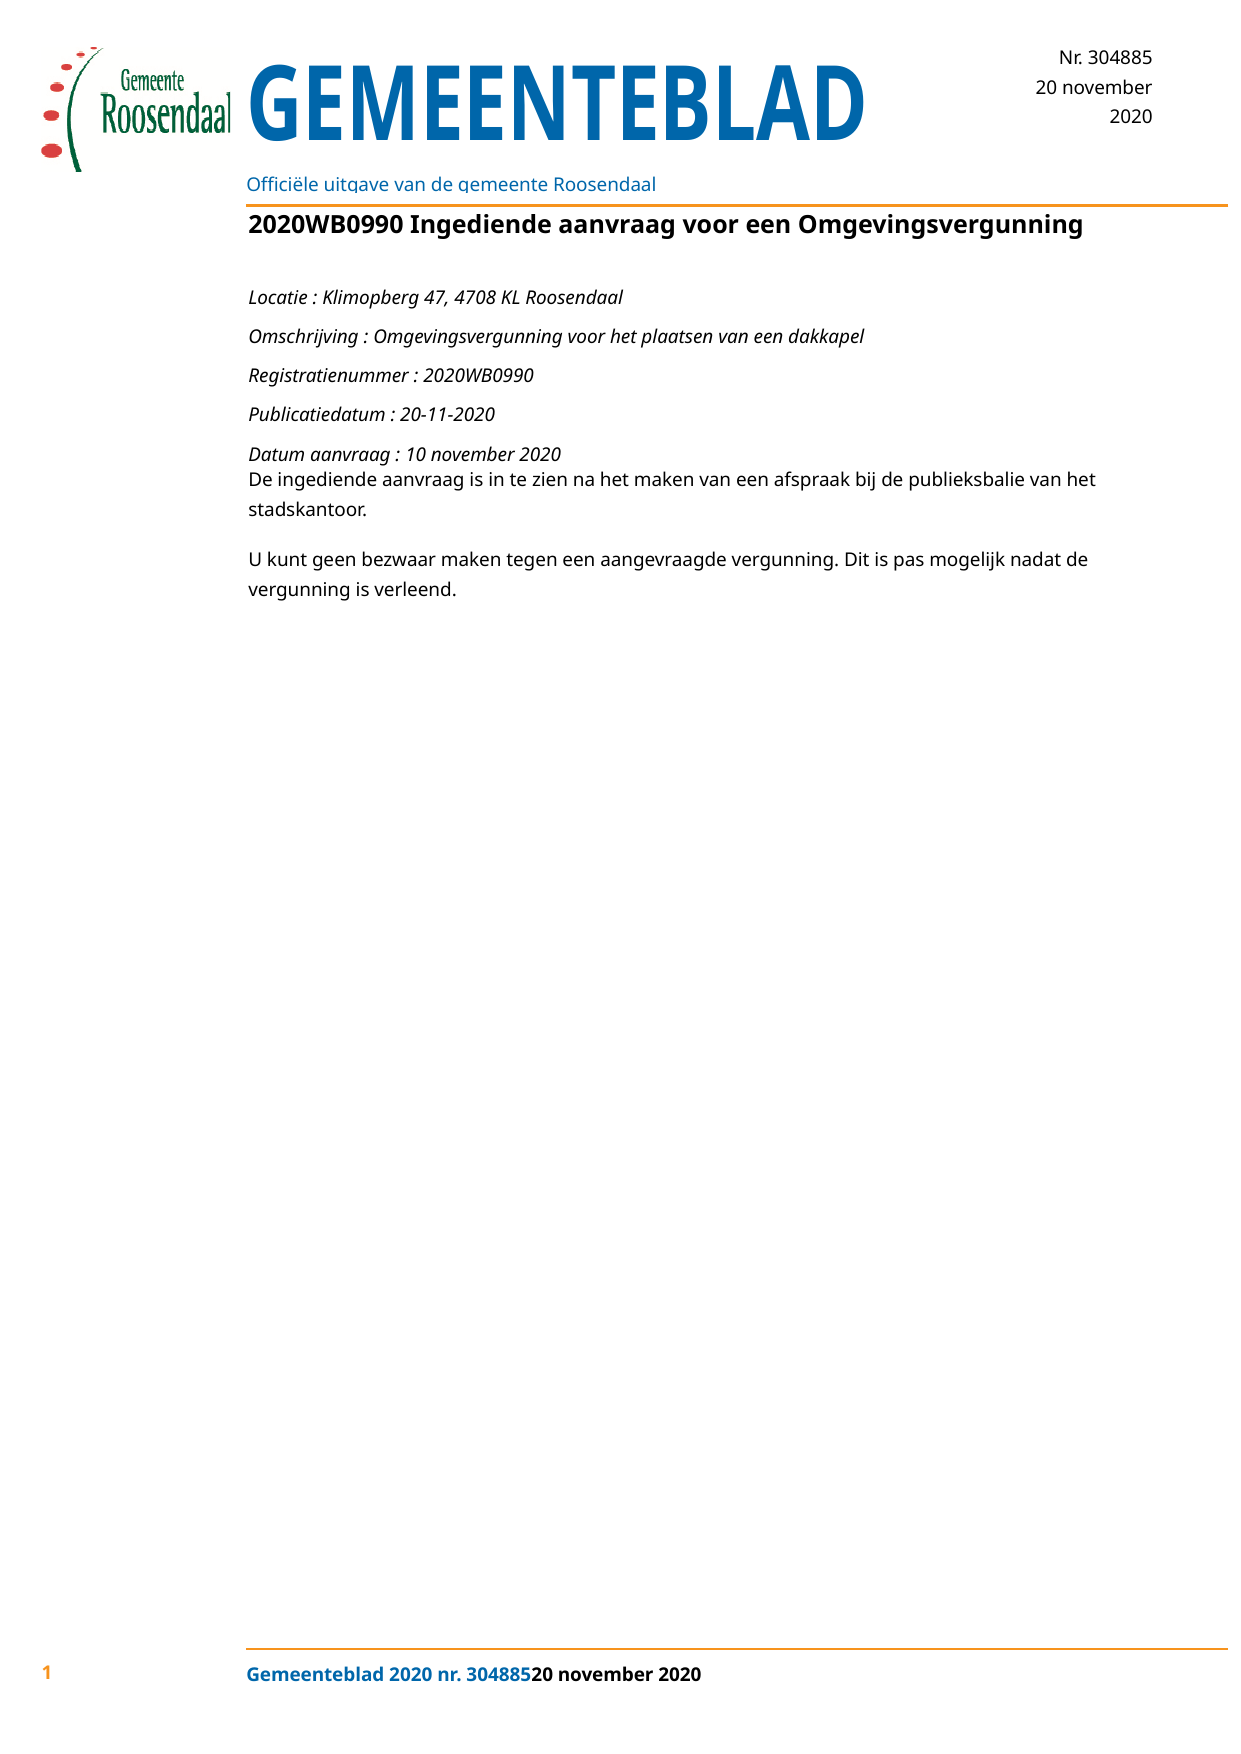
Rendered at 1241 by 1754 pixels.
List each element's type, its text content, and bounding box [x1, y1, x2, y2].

text 2020WB0990 Ingediende aanvraag voor een Omgevingsvergunning [248, 207, 1152, 241]
text De ingediende aanvraag is in te zien na het maken van een afspraak bij de publieksbalie van het stadskantoor. [248, 467, 1152, 522]
text Datum aanvraag : 10 november 2020 [248, 441, 1152, 467]
text Registratienummer : 2020WB0990 [248, 362, 1152, 388]
text U kunt geen bezwaar maken tegen een aangevraagde vergunning. Dit is pas mogelijk nadat de vergunning is verleend. [248, 547, 1152, 602]
text Omschrijving : Omgevingsvergunning voor het plaatsen van een dakkapel [248, 323, 1152, 349]
text Locatie : Klimopberg 47, 4708 KL Roosendaal [248, 284, 1152, 309]
picture [41, 47, 231, 172]
text Publicatiedatum : 20-11-2020 [248, 402, 1152, 427]
